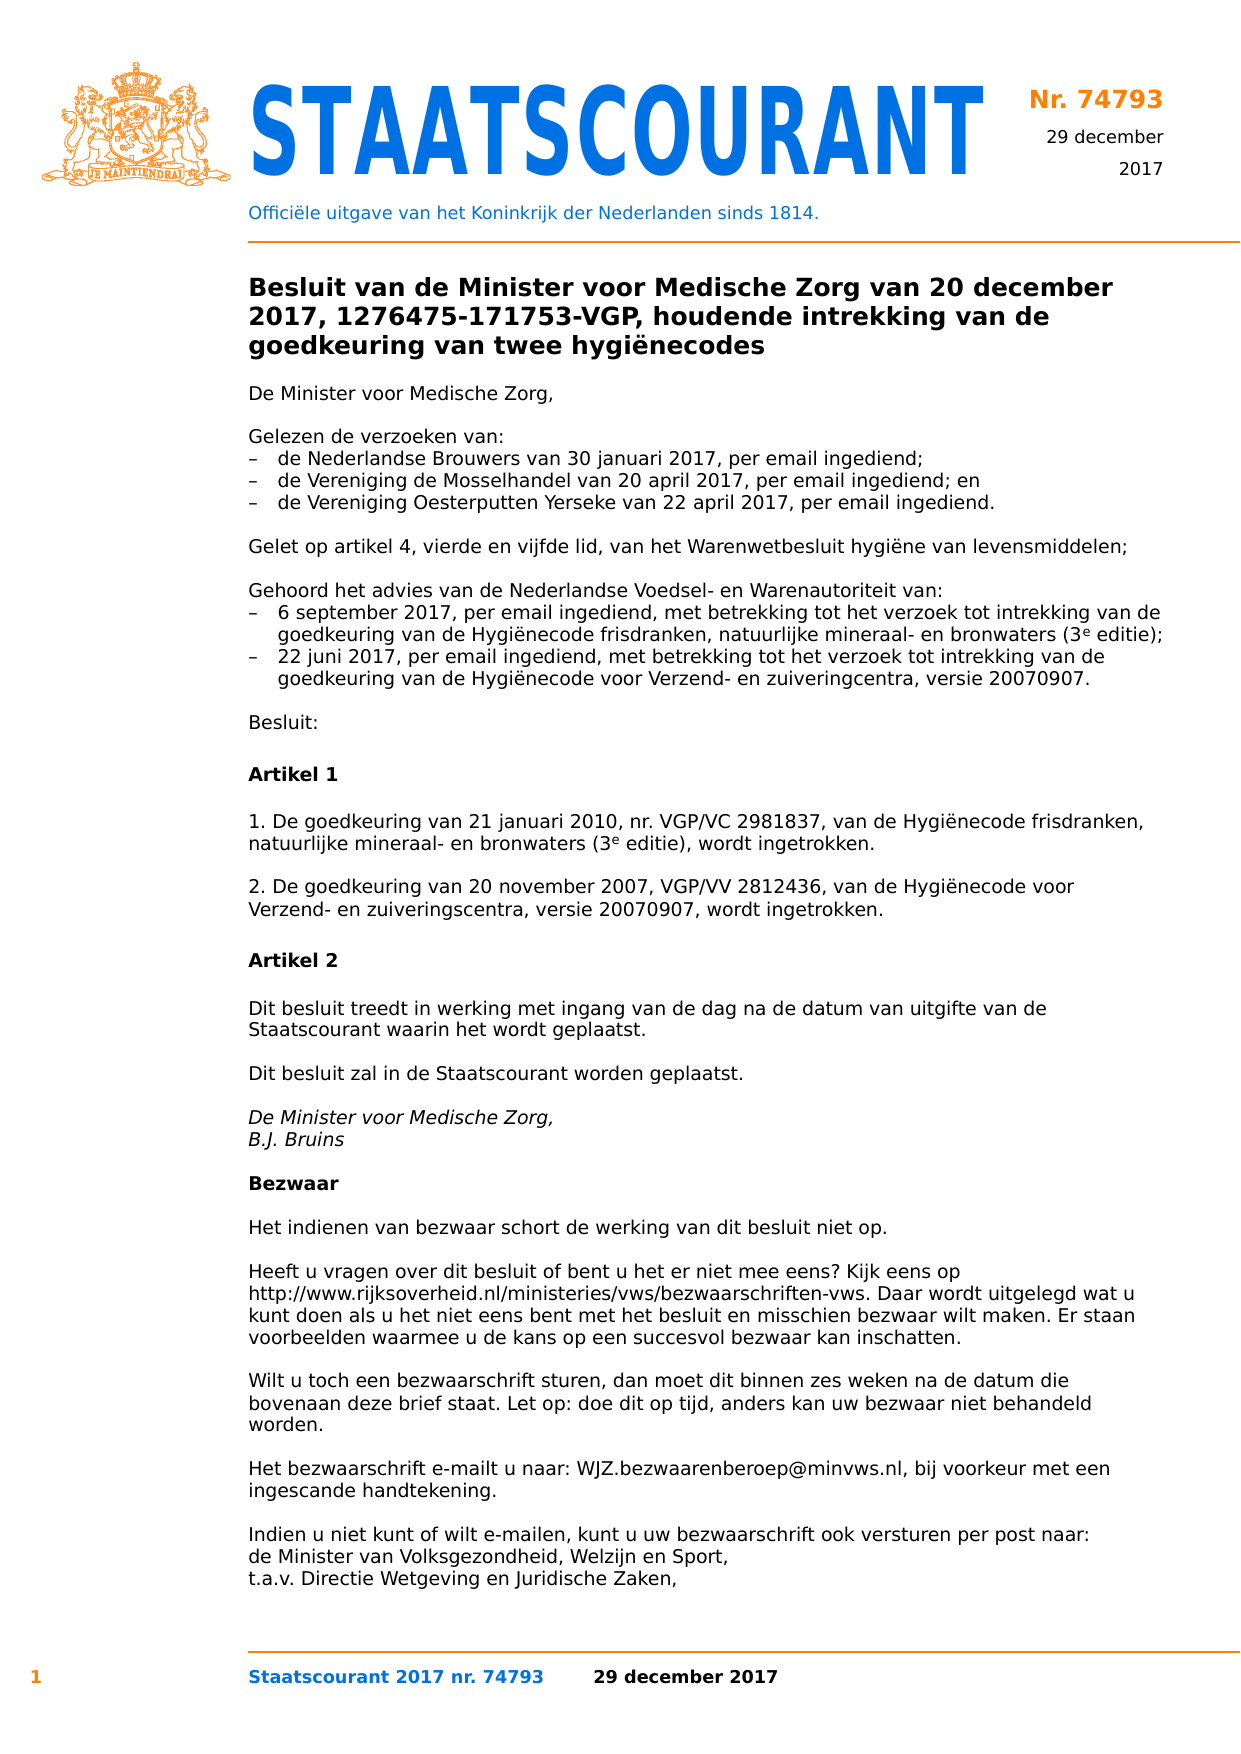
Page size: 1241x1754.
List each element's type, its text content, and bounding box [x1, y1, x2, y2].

text – de Nederlandse Brouwers van 30 januari 2017, per email ingediend; [248, 448, 1163, 470]
text Besluit: [248, 712, 1163, 734]
text De Minister voor Medische Zorg, B.J. Bruins [248, 1107, 1163, 1151]
text De Minister voor Medische Zorg, [248, 382, 1163, 404]
subtitle Artikel 2 [248, 950, 1163, 972]
text Dit besluit treedt in werking met ingang van de dag na de datum van uitgifte van de Staatscourant waarin het wordt geplaatst. [248, 997, 1163, 1041]
text – 6 september 2017, per email ingediend, met betrekking tot het verzoek tot intrekking van de goedkeuring van de Hygiënecode frisdranken, natuurlijke mineraal- en bronwaters (3e editie); [248, 602, 1163, 646]
text Gelet op artikel 4, vierde en vijfde lid, van het Warenwetbesluit hygiëne van levensmiddelen; [248, 536, 1163, 558]
text Het indienen van bezwaar schort de werking van dit besluit niet op. [248, 1217, 1163, 1239]
text Dit besluit zal in de Staatscourant worden geplaatst. [248, 1063, 1163, 1085]
subtitle Artikel 1 [248, 764, 1163, 786]
text t.a.v. Directie Wetgeving en Juridische Zaken, [248, 1568, 1163, 1590]
text – de Vereniging Oesterputten Yerseke van 22 april 2017, per email ingediend. [248, 492, 1163, 514]
text Gehoord het advies van de Nederlandse Voedsel- en Warenautoriteit van: [248, 580, 1163, 602]
table_header STAATSCOURANT [248, 62, 998, 203]
subtitle Besluit van de Minister voor Medische Zorg van 20 december 2017, 1276475-171753-VGP, houdende intrekking van de goedkeuring van twee hygiënecodes [248, 273, 1163, 361]
table_header [25, 62, 248, 241]
table_cell 2017 [998, 153, 1240, 203]
text de Minister van Volksgezondheid, Welzijn en Sport, [248, 1546, 1163, 1568]
text Het bezwaarschrift e-mailt u naar: WJZ.bezwaarenberoep@minvws.nl, bij voorkeur met een ingescande handtekening. [248, 1458, 1163, 1502]
text Bezwaar [248, 1173, 1163, 1195]
text – 22 juni 2017, per email ingediend, met betrekking tot het verzoek tot intrekking van de goedkeuring van de Hygiënecode voor Verzend- en zuiveringcentra, versie 20070907. [248, 646, 1163, 690]
text Wilt u toch een bezwaarschrift sturen, dan moet dit binnen zes weken na de datum die bovenaan deze brief staat. Let op: doe dit op tijd, anders kan uw bezwaar niet behandeld worden. [248, 1370, 1163, 1436]
table_cell 29 december [998, 121, 1240, 153]
text 1. De goedkeuring van 21 januari 2010, nr. VGP/VC 2981837, van de Hygiënecode frisdranken, natuurlijke mineraal- en bronwaters (3e editie), wordt ingetrokken. [248, 811, 1163, 854]
text 2. De goedkeuring van 20 november 2007, VGP/VV 2812436, van de Hygiënecode voor Verzend- en zuiveringscentra, versie 20070907, wordt ingetrokken. [248, 876, 1163, 920]
text Indien u niet kunt of wilt e-mailen, kunt u uw bezwaarschrift ook versturen per post naar: [248, 1524, 1163, 1546]
table_cell Officiële uitgave van het Koninkrijk der Nederlanden sinds 1814. [248, 203, 1240, 241]
picture [41, 62, 231, 186]
text – de Vereniging de Mosselhandel van 20 april 2017, per email ingediend; en [248, 470, 1163, 492]
table_header Nr. 74793 [998, 62, 1240, 121]
text Heeft u vragen over dit besluit of bent u het er niet mee eens? Kijk eens op http://www.rijksoverheid.nl/ministeries/vws/bezwaarschriften-vws. Daar wordt uitgelegd wat u kunt doen als u het niet eens bent met het besluit en misschien bezwaar wilt maken. Er staan voorbeelden waarmee u de kans op een succesvol bezwaar kan inschatten. [248, 1261, 1163, 1348]
text Gelezen de verzoeken van: [248, 426, 1163, 448]
